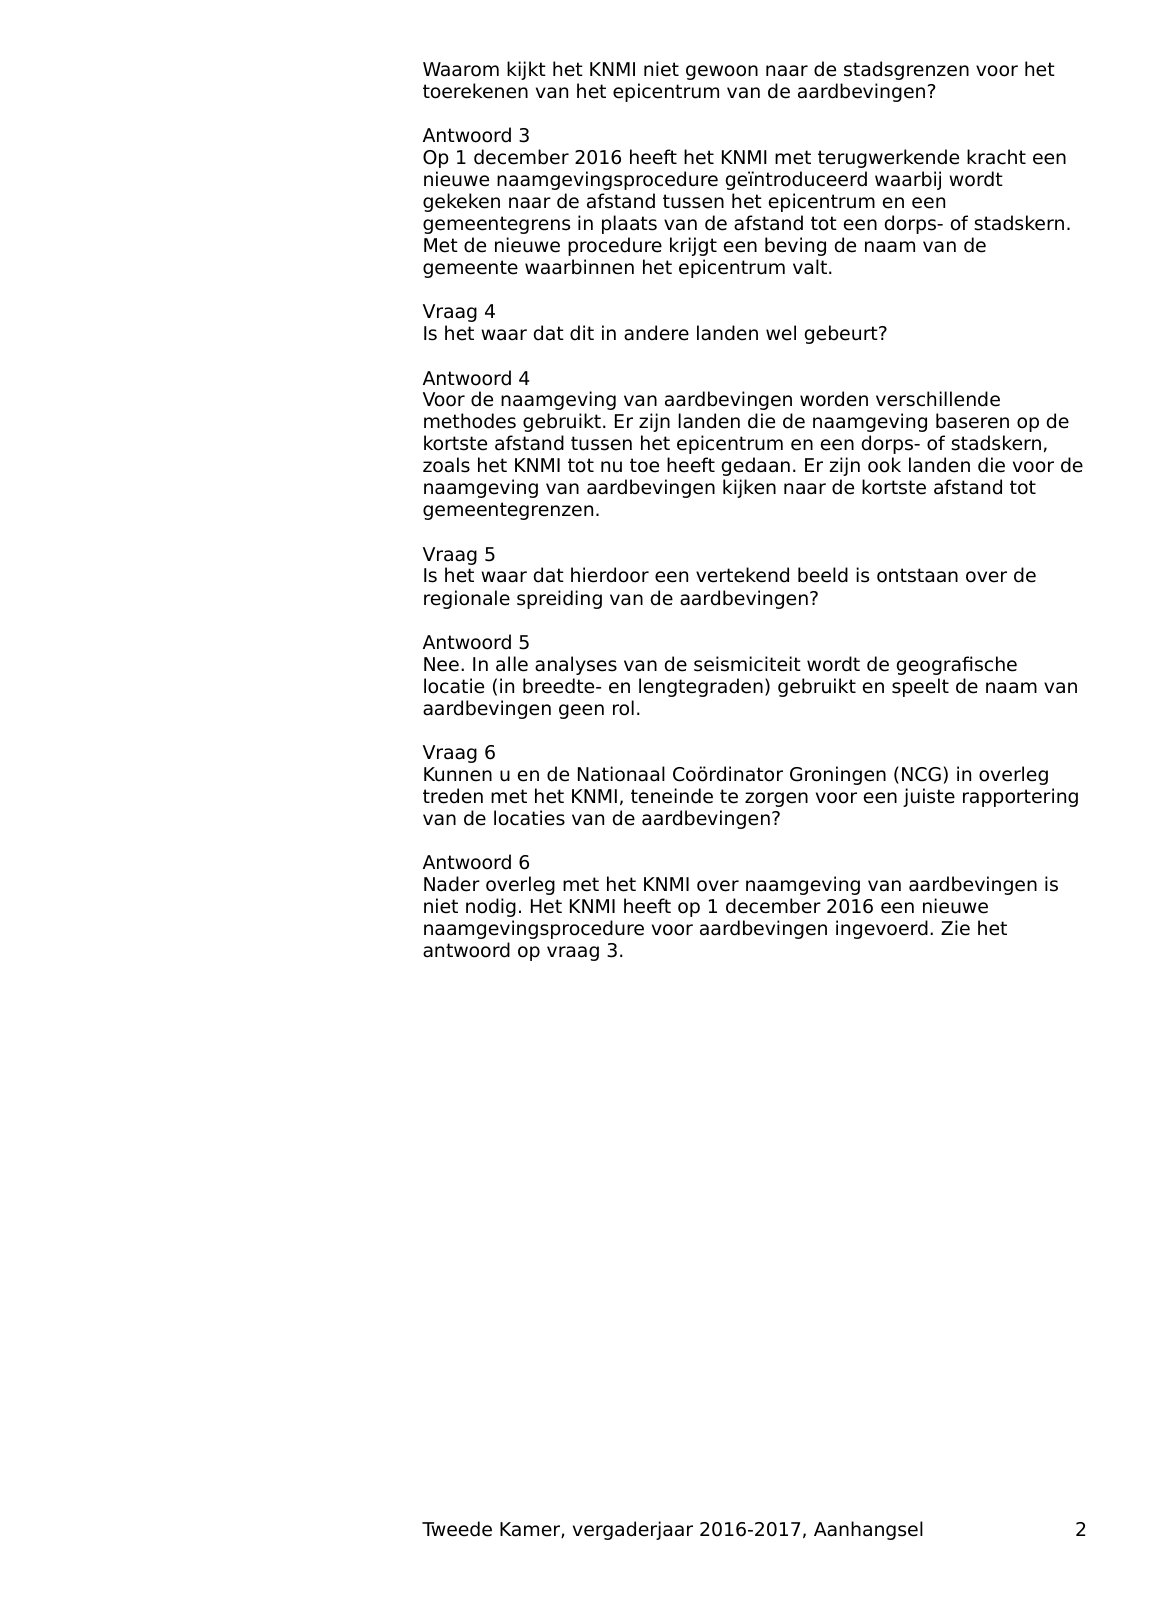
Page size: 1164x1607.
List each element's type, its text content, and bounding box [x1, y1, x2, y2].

text Antwoord 6 [422, 852, 1087, 874]
text Vraag 6 [422, 742, 1087, 764]
text Is het waar dat hierdoor een vertekend beeld is ontstaan over de regionale spreiding van de aardbevingen? [422, 565, 1087, 609]
text Is het waar dat dit in andere landen wel gebeurt? [422, 323, 1087, 345]
text Op 1 december 2016 heeft het KNMI met terugwerkende kracht een nieuwe naamgevingsprocedure geïntroduceerd waarbij wordt gekeken naar de afstand tussen het epicentrum en een gemeentegrens in plaats van de afstand tot een dorps- of stadskern. Met de nieuwe procedure krijgt een beving de naam van de gemeente waarbinnen het epicentrum valt. [422, 147, 1087, 279]
text Antwoord 5 [422, 632, 1087, 653]
text Waarom kijkt het KNMI niet gewoon naar de stadsgrenzen voor het toerekenen van het epicentrum van de aardbevingen? [422, 59, 1087, 103]
text Kunnen u en de Nationaal Coördinator Groningen (NCG) in overleg treden met het KNMI, teneinde te zorgen voor een juiste rapportering van de locaties van de aardbevingen? [422, 764, 1087, 829]
text Voor de naamgeving van aardbevingen worden verschillende methodes gebruikt. Er zijn landen die de naamgeving baseren op de kortste afstand tussen het epicentrum en een dorps- of stadskern, zoals het KNMI tot nu toe heeft gedaan. Er zijn ook landen die voor de naamgeving van aardbevingen kijken naar de kortste afstand tot gemeentegrenzen. [422, 389, 1087, 521]
text Antwoord 3 [422, 125, 1087, 147]
text Nee. In alle analyses van de seismiciteit wordt de geografische locatie (in breedte- en lengtegraden) gebruikt en speelt de naam van aardbevingen geen rol. [422, 653, 1087, 719]
text Vraag 4 [422, 301, 1087, 323]
text Nader overleg met het KNMI over naamgeving van aardbevingen is niet nodig. Het KNMI heeft op 1 december 2016 een nieuwe naamgevingsprocedure voor aardbevingen ingevoerd. Zie het antwoord op vraag 3. [422, 874, 1087, 962]
text Antwoord 4 [422, 367, 1087, 389]
text Vraag 5 [422, 543, 1087, 565]
